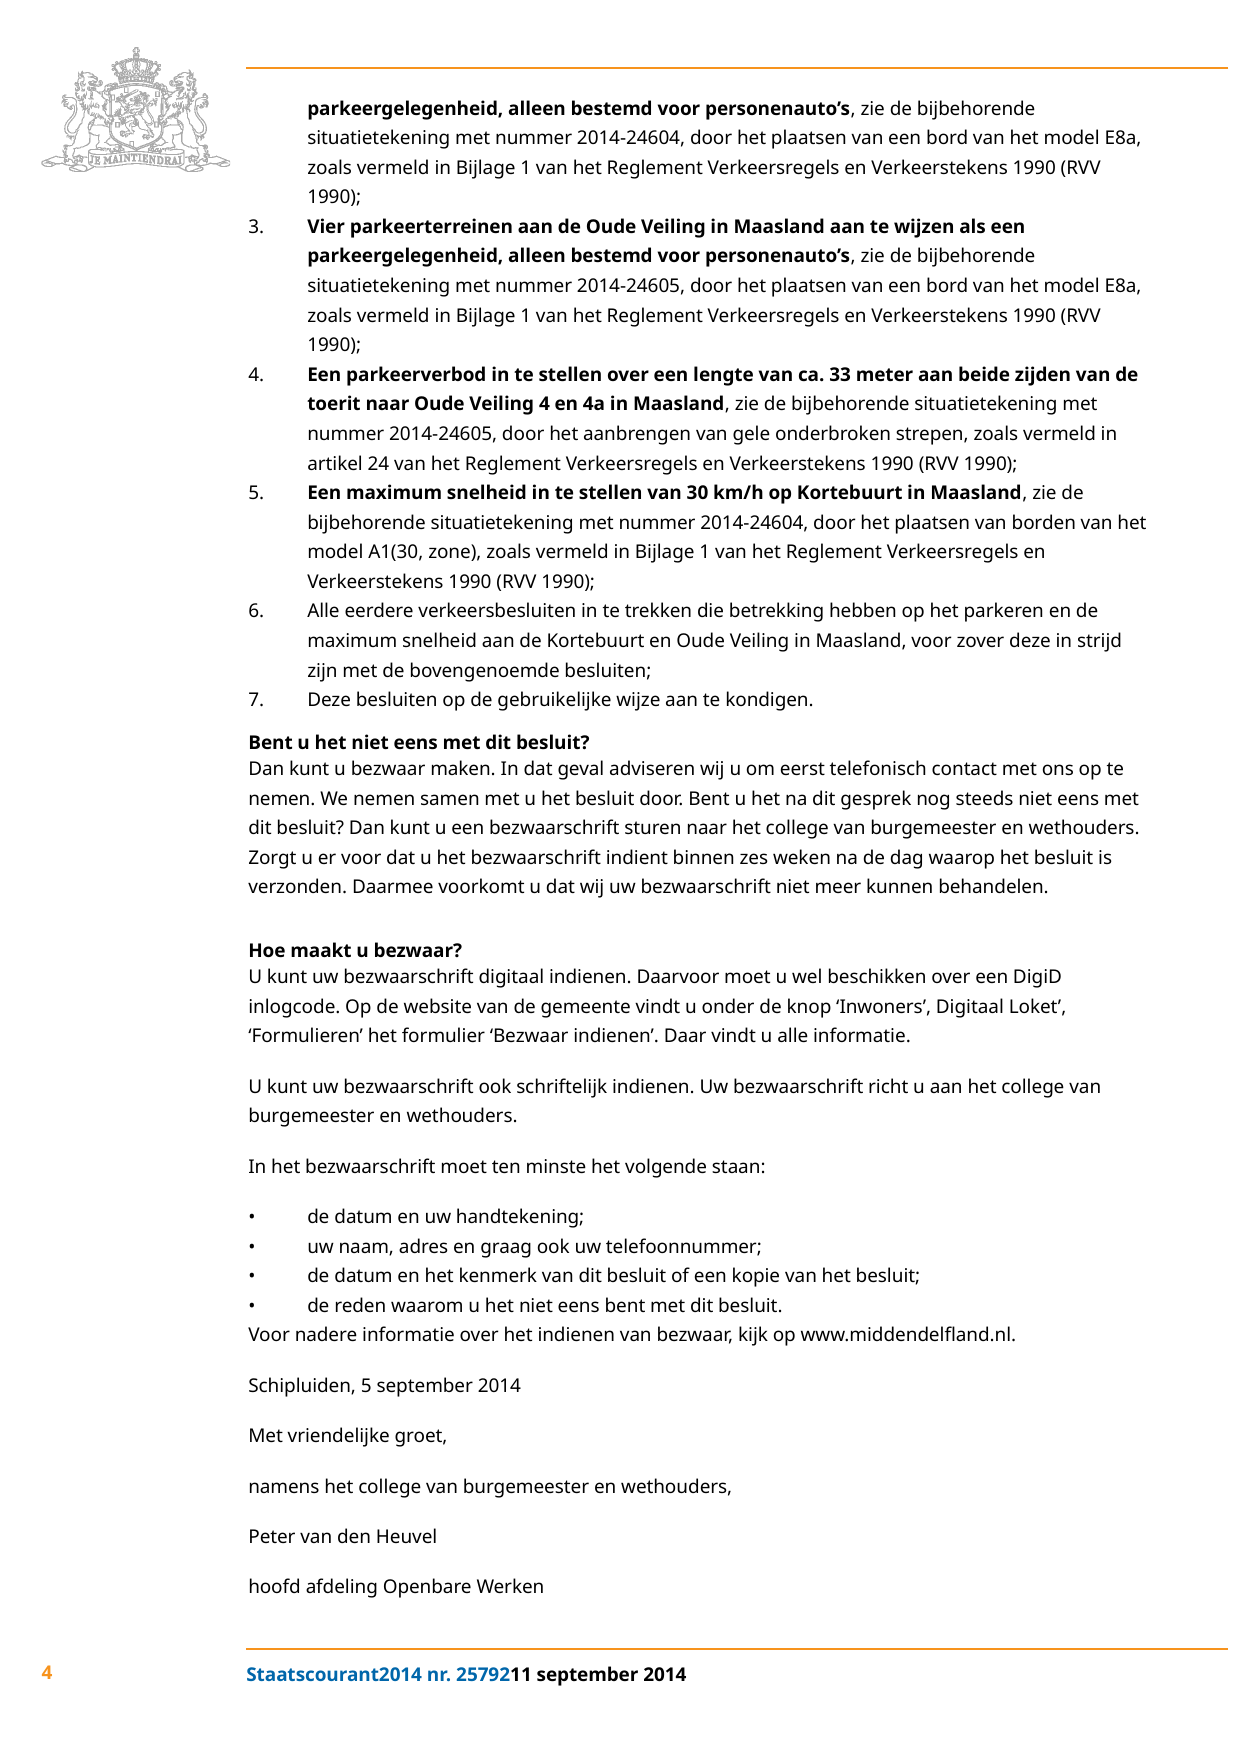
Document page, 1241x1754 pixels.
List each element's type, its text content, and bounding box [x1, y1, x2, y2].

text hoofd afdeling Openbare Werken [248, 1574, 1152, 1599]
text In het bezwaarschrift moet ten minste het volgende staan: [248, 1153, 1152, 1179]
list uw naam, adres en graag ook uw telefoonnummer; [248, 1233, 1152, 1259]
text Bent u het niet eens met dit besluit? [248, 729, 1152, 755]
list Vier parkeerterreinen aan de Oude Veiling in Maasland aan te wijzen als een parkeergelegenheid, alleen bestemd voor personenauto’s, zie de bijbehorende situatietekening met nummer 2014-24605, door het plaatsen van een bord van het model E8a, zoals vermeld in Bijlage 1 van het Reglement Verkeersregels en Verkeerstekens 1990 (RVV 1990); [248, 213, 1152, 357]
picture [41, 47, 231, 172]
list parkeergelegenheid, alleen bestemd voor personenauto’s, zie de bijbehorende situatietekening met nummer 2014-24604, door het plaatsen van een bord van het model E8a, zoals vermeld in Bijlage 1 van het Reglement Verkeersregels en Verkeerstekens 1990 (RVV 1990); [248, 95, 1152, 209]
text Hoe maakt u bezwaar? [248, 938, 1152, 963]
text Met vriendelijke groet, [248, 1422, 1152, 1448]
text namens het college van burgemeester en wethouders, [248, 1473, 1152, 1499]
text Dan kunt u bezwaar maken. In dat geval adviseren wij u om eerst telefonisch contact met ons op te nemen. We nemen samen met u het besluit door. Bent u het na dit gesprek nog steeds niet eens met dit besluit? Dan kunt u een bezwaarschrift sturen naar het college van burgemeester en wethouders. Zorgt u er voor dat u het bezwaarschrift indient binnen zes weken na de dag waarop het besluit is verzonden. Daarmee voorkomt u dat wij uw bezwaarschrift niet meer kunnen behandelen. [248, 755, 1152, 899]
text Schipluiden, 5 september 2014 [248, 1372, 1152, 1398]
list Deze besluiten op de gebruikelijke wijze aan te kondigen. [248, 686, 1152, 712]
list Alle eerdere verkeersbesluiten in te trekken die betrekking hebben op het parkeren en de maximum snelheid aan de Kortebuurt en Oude Veiling in Maasland, voor zover deze in strijd zijn met de bovengenoemde besluiten; [248, 598, 1152, 683]
text U kunt uw bezwaarschrift ook schriftelijk indienen. Uw bezwaarschrift richt u aan het college van burgemeester en wethouders. [248, 1073, 1152, 1128]
list de reden waarom u het niet eens bent met dit besluit. [248, 1292, 1152, 1318]
list de datum en uw handtekening; [248, 1203, 1152, 1229]
text U kunt uw bezwaarschrift digitaal indienen. Daarvoor moet u wel beschikken over een DigiD inlogcode. Op de website van de gemeente vindt u onder de knop ‘Inwoners’, Digitaal Loket’, ‘Formulieren’ het formulier ‘Bezwaar indienen’. Daar vindt u alle informatie. [248, 963, 1152, 1048]
text Peter van den Heuvel [248, 1523, 1152, 1549]
list de datum en het kenmerk van dit besluit of een kopie van het besluit; [248, 1262, 1152, 1288]
list Een parkeerverbod in te stellen over een lengte van ca. 33 meter aan beide zijden van de toerit naar Oude Veiling 4 en 4a in Maasland, zie de bijbehorende situatietekening met nummer 2014-24605, door het aanbrengen van gele onderbroken strepen, zoals vermeld in artikel 24 van het Reglement Verkeersregels en Verkeerstekens 1990 (RVV 1990); [248, 361, 1152, 476]
list Een maximum snelheid in te stellen van 30 km/h op Kortebuurt in Maasland, zie de bijbehorende situatietekening met nummer 2014-24604, door het plaatsen van borden van het model A1(30, zone), zoals vermeld in Bijlage 1 van het Reglement Verkeersregels en Verkeerstekens 1990 (RVV 1990); [248, 479, 1152, 594]
text Voor nadere informatie over het indienen van bezwaar, kijk op www.middendelfland.nl. [248, 1322, 1152, 1347]
